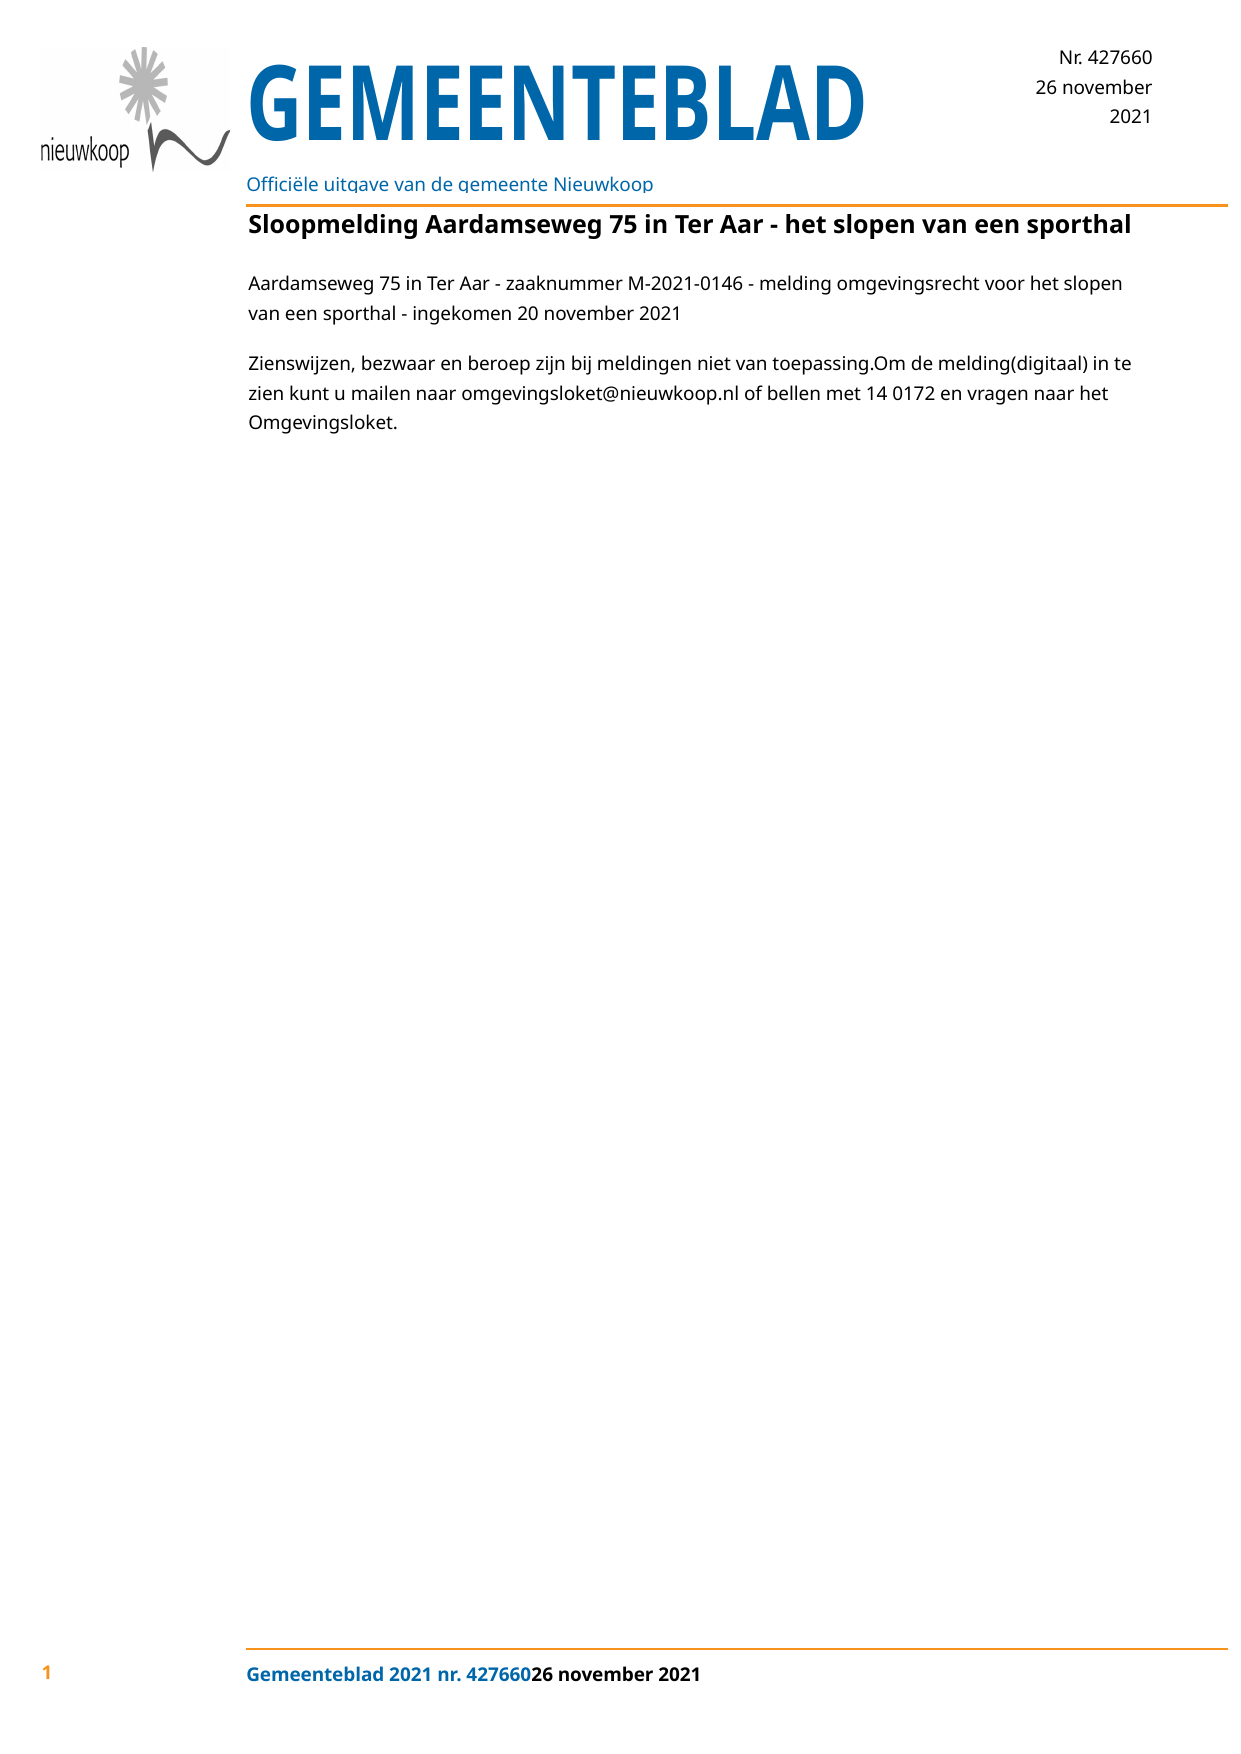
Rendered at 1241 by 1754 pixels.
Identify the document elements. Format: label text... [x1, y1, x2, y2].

text Sloopmelding Aardamseweg 75 in Ter Aar - het slopen van een sporthal [248, 207, 1152, 241]
text Zienswijzen, bezwaar en beroep zijn bij meldingen niet van toepassing.Om de melding(digitaal) in te zien kunt u mailen naar omgevingsloket@nieuwkoop.nl of bellen met 14 0172 en vragen naar het Omgevingsloket. [248, 350, 1152, 435]
text Aardamseweg 75 in Ter Aar - zaaknummer M-2021-0146 - melding omgevingsrecht voor het slopen van een sporthal - ingekomen 20 november 2021 [248, 270, 1152, 326]
picture [41, 47, 231, 172]
